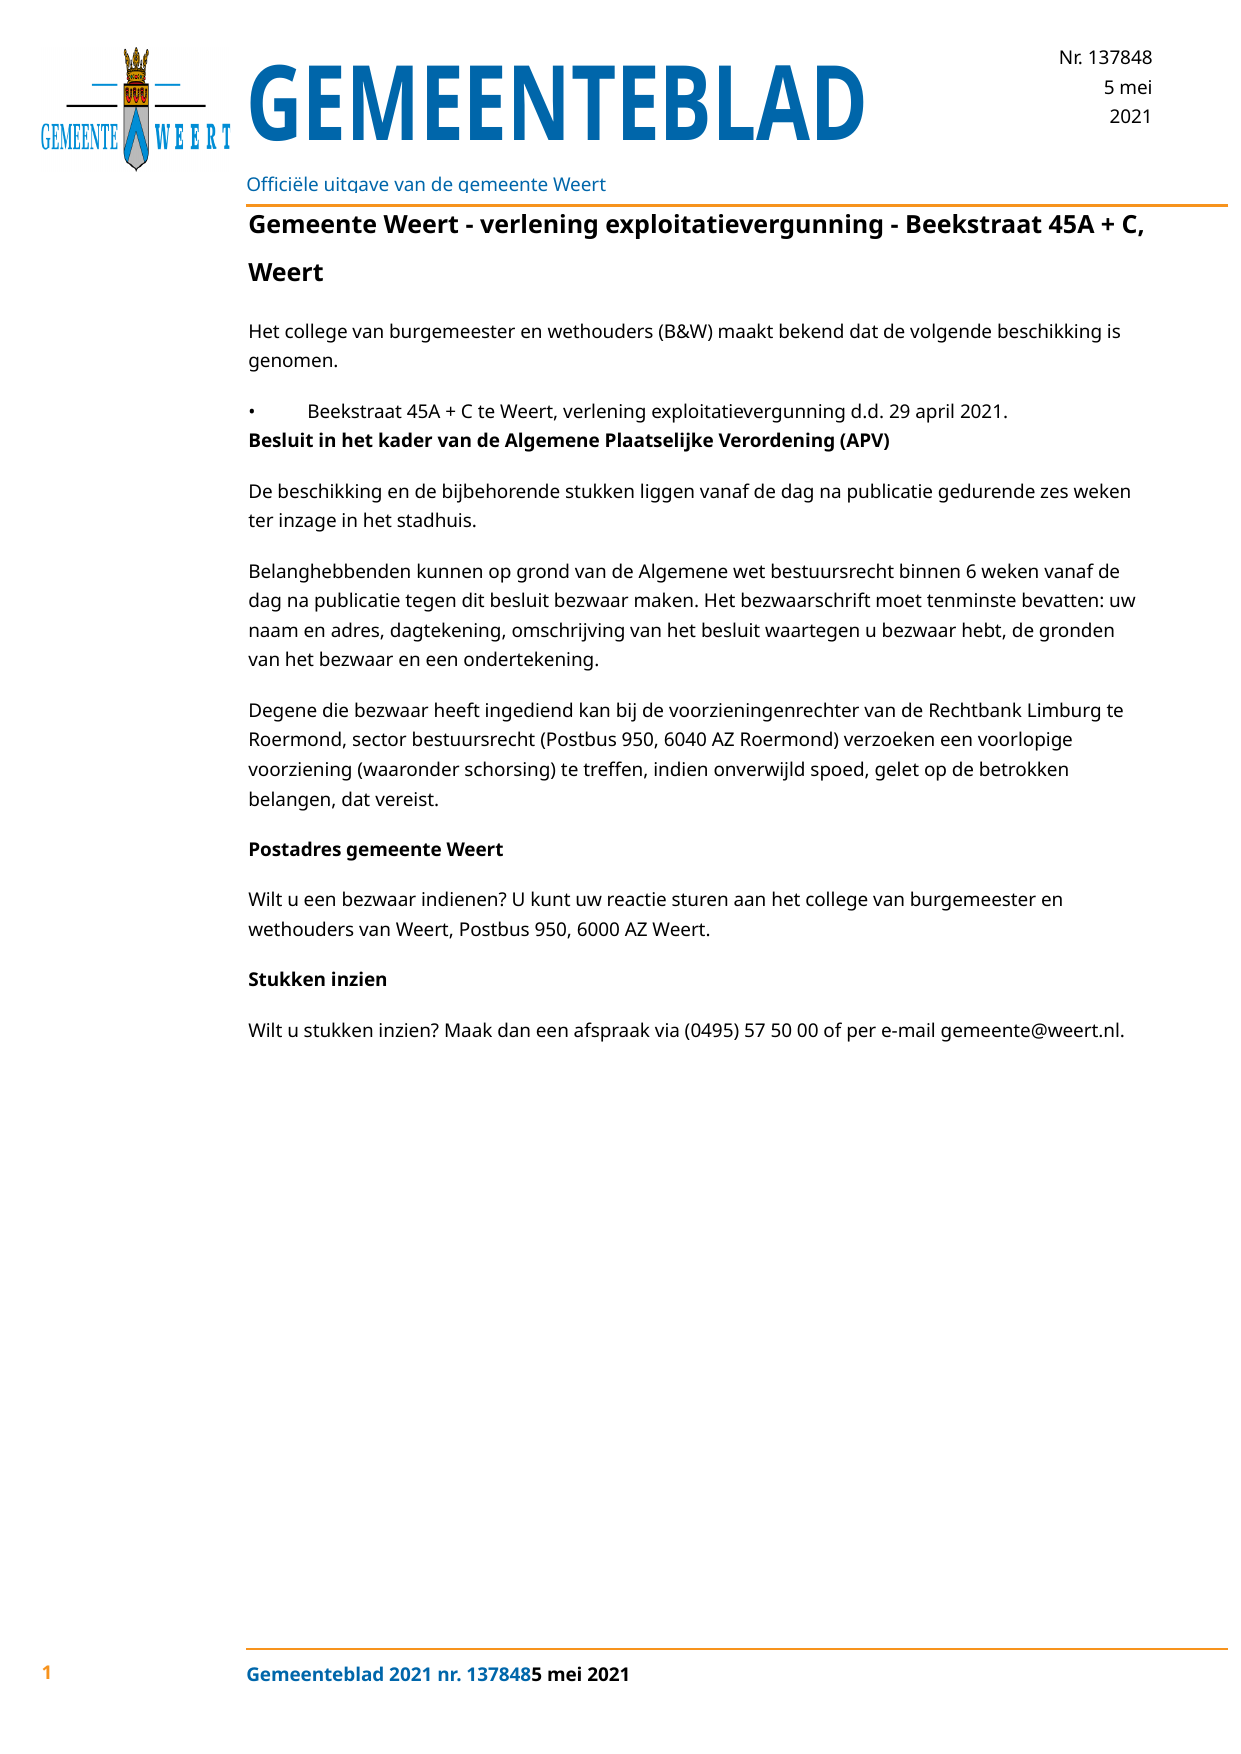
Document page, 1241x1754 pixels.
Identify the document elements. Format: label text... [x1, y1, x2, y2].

text Degene die bezwaar heeft ingediend kan bij de voorzieningenrechter van de Rechtbank Limburg te Roermond, sector bestuursrecht (Postbus 950, 6040 AZ Roermond) verzoeken een voorlopige voorziening (waaronder schorsing) te treffen, indien onverwijld spoed, gelet op de betrokken belangen, dat vereist. [248, 697, 1152, 812]
text Wilt u een bezwaar indienen? U kunt uw reactie sturen aan het college van burgemeester en wethouders van Weert, Postbus 950, 6000 AZ Weert. [248, 887, 1152, 942]
text Postadres gemeente Weert [248, 836, 1152, 862]
picture [41, 47, 231, 172]
text Belanghebbenden kunnen op grond van de Algemene wet bestuursrecht binnen 6 weken vanaf de dag na publicatie tegen dit besluit bezwaar maken. Het bezwaarschrift moet tenminste bevatten: uw naam en adres, dagtekening, omschrijving van het besluit waartegen u bezwaar hebt, de gronden van het bezwaar en een ondertekening. [248, 558, 1152, 672]
list Beekstraat 45A + C te Weert, verlening exploitatievergunning d.d. 29 april 2021. [248, 398, 1152, 424]
text Stukken inzien [248, 967, 1152, 992]
text Gemeente Weert - verlening exploitatievergunning - Beekstraat 45A + C, Weert [248, 207, 1152, 288]
text De beschikking en de bijbehorende stukken liggen vanaf de dag na publicatie gedurende zes weken ter inzage in het stadhuis. [248, 478, 1152, 533]
text Besluit in het kader van de Algemene Plaatselijke Verordening (APV) [248, 427, 1152, 453]
text Wilt u stukken inzien? Maak dan een afspraak via (0495) 57 50 00 of per e-mail gemeente@weert.nl. [248, 1017, 1152, 1043]
text Het college van burgemeester en wethouders (B&W) maakt bekend dat de volgende beschikking is genomen. [248, 318, 1152, 373]
